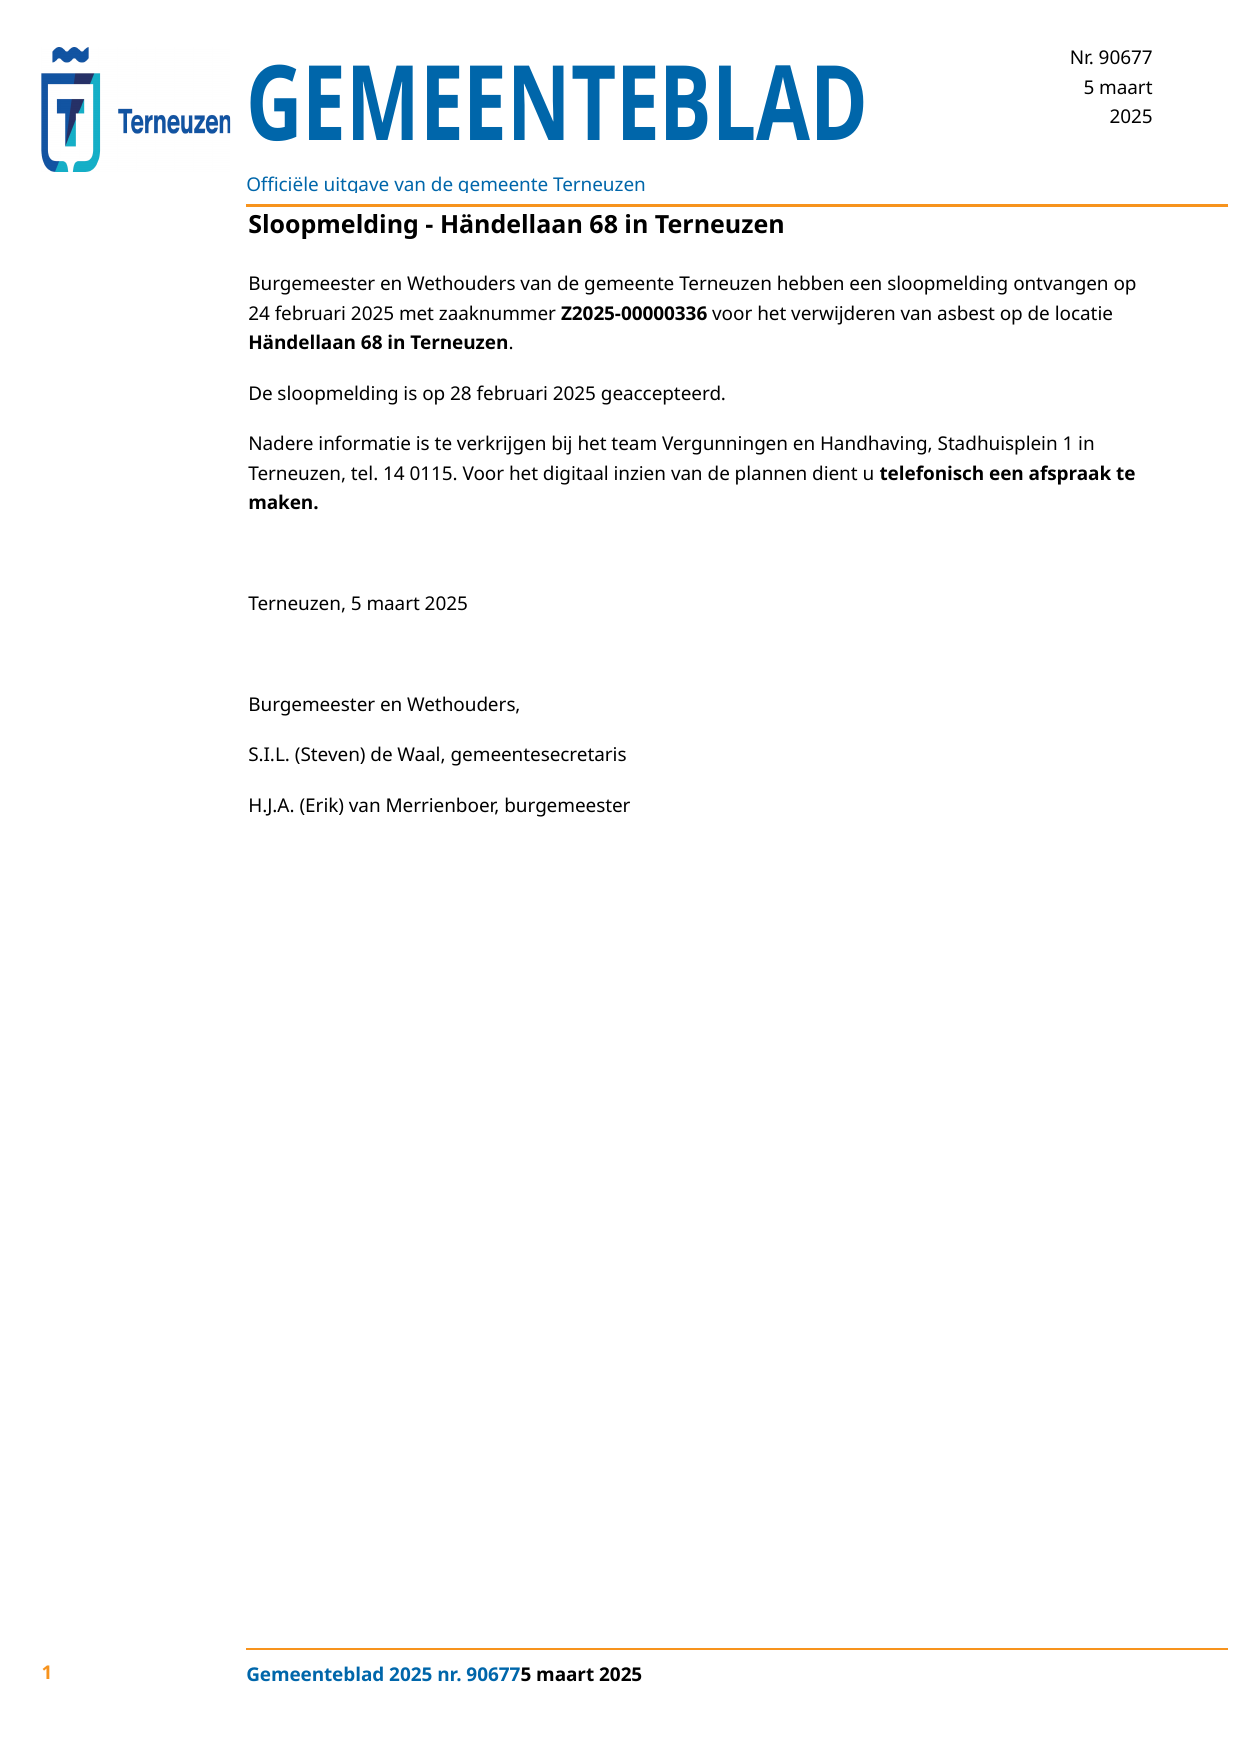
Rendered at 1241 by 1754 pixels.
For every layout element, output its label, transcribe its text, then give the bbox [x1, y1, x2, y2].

text Burgemeester en Wethouders van de gemeente Terneuzen hebben een sloopmelding ontvangen op 24 februari 2025 met zaaknummer Z2025-00000336 voor het verwijderen van asbest op de locatie Händellaan 68 in Terneuzen. [248, 270, 1152, 355]
text Terneuzen, 5 maart 2025 [248, 590, 1152, 616]
text H.J.A. (Erik) van Merrienboer, burgemeester [248, 792, 1152, 818]
text S.I.L. (Steven) de Waal, gemeentesecretaris [248, 742, 1152, 767]
text Burgemeester en Wethouders, [248, 691, 1152, 717]
text De sloopmelding is op 28 februari 2025 geaccepteerd. [248, 380, 1152, 406]
text Sloopmelding - Händellaan 68 in Terneuzen [248, 207, 1152, 241]
picture [41, 47, 231, 172]
text Nadere informatie is te verkrijgen bij het team Vergunningen en Handhaving, Stadhuisplein 1 in Terneuzen, tel. 14 0115. Voor het digitaal inzien van de plannen dient u telefonisch een afspraak te maken. [248, 430, 1152, 515]
